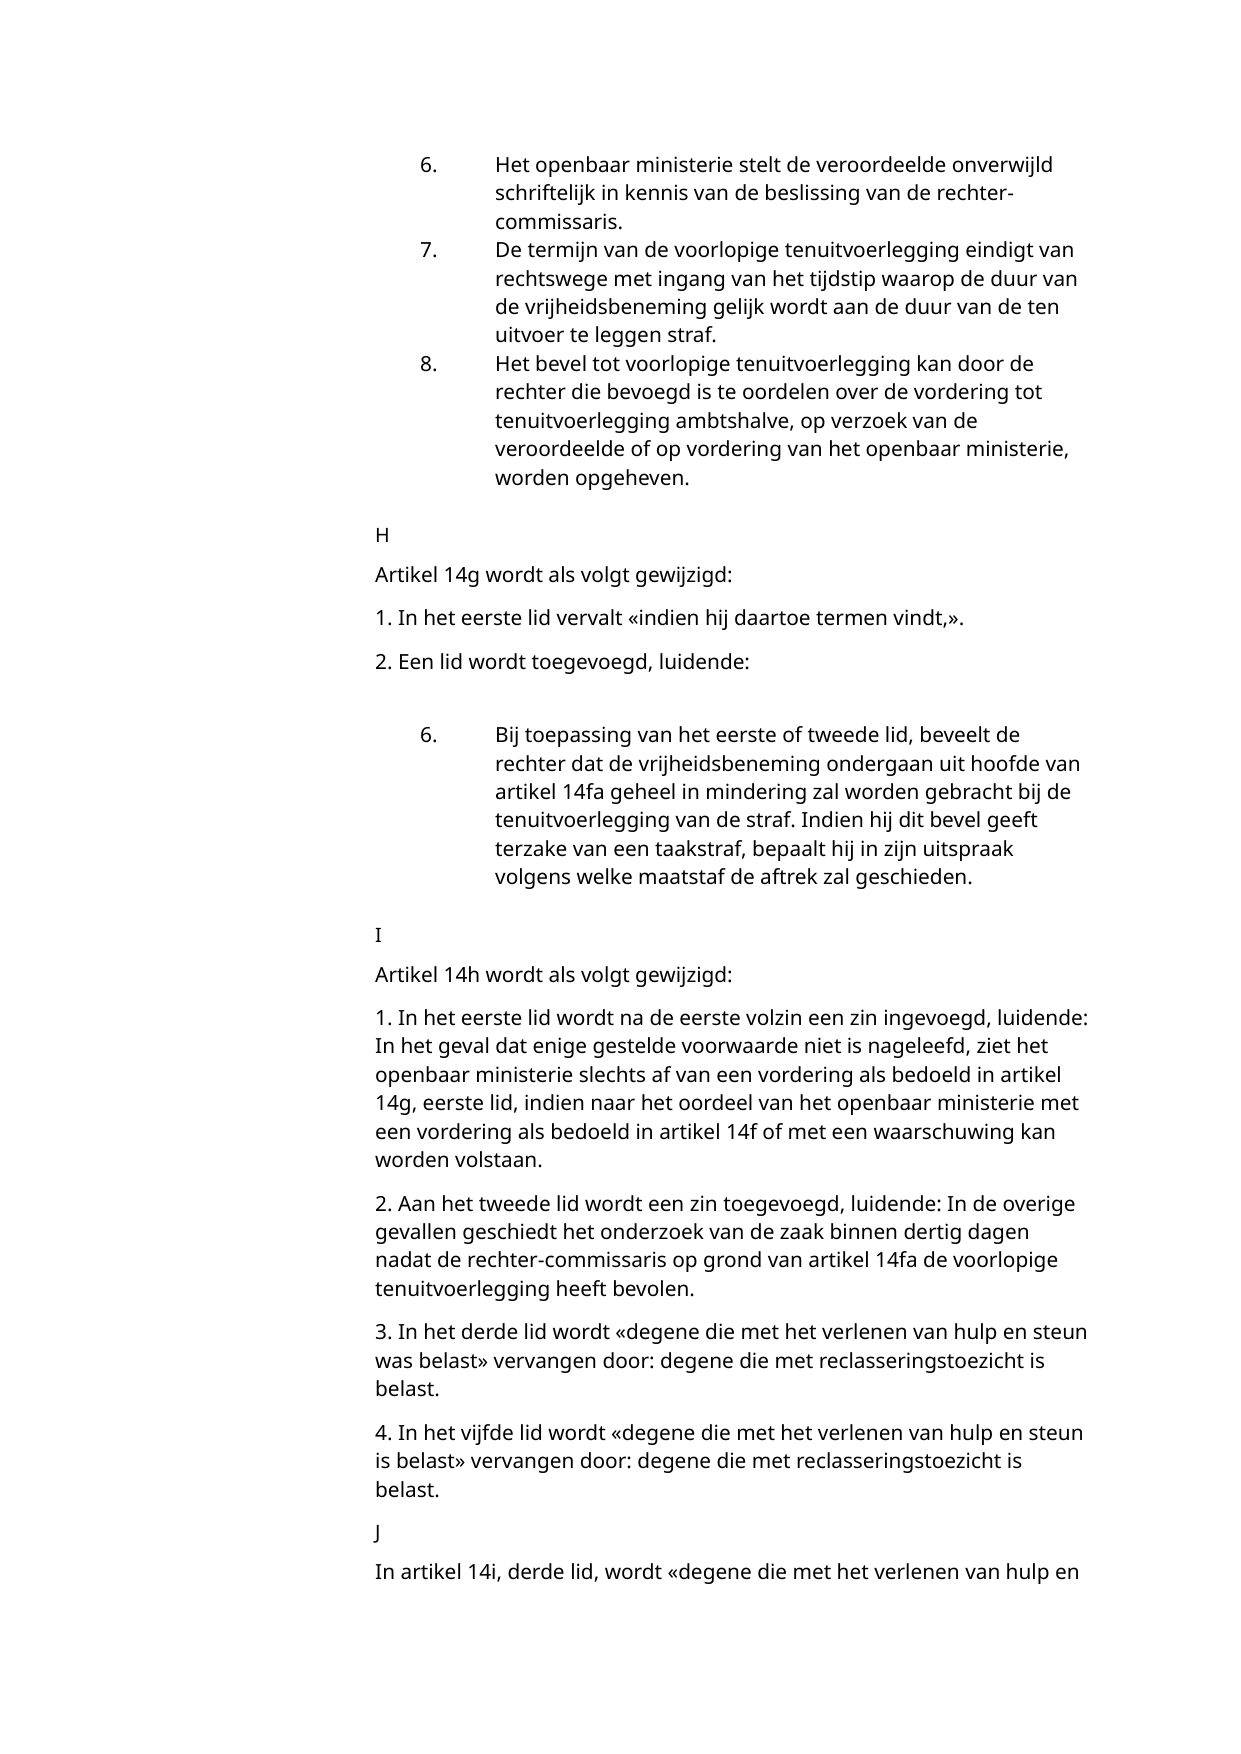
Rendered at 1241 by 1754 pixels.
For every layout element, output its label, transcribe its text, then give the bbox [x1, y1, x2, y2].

text 4. In het vijfde lid wordt «degene die met het verlenen van hulp en steun is belast» vervangen door: degene die met reclasseringstoezicht is belast. [375, 1418, 1090, 1503]
text In artikel 14i, derde lid, wordt «degene die met het verlenen van hulp en [375, 1557, 1090, 1585]
text 3. In het derde lid wordt «degene die met het verlenen van hulp en steun was belast» vervangen door: degene die met reclasseringstoezicht is belast. [375, 1317, 1090, 1403]
text 1. In het eerste lid wordt na de eerste volzin een zin ingevoegd, luidende: In het geval dat enige gestelde voorwaarde niet is nageleefd, ziet het openbaar ministerie slechts af van een vordering als bedoeld in artikel 14g, eerste lid, indien naar het oordeel van het openbaar ministerie met een vordering als bedoeld in artikel 14f of met een waarschuwing kan worden volstaan. [375, 1003, 1090, 1174]
text 2. Een lid wordt toegevoegd, luidende: [375, 647, 1090, 675]
text 2. Aan het tweede lid wordt een zin toegevoegd, luidende: In de overige gevallen geschiedt het onderzoek van de zaak binnen dertig dagen nadat de rechter-commissaris op grond van artikel 14fa de voorlopige tenuitvoerlegging heeft bevolen. [375, 1189, 1090, 1302]
list Het openbaar ministerie stelt de veroordeelde onverwijld schriftelijk in kennis van de beslissing van de rechter-commissaris. [420, 150, 1090, 235]
text H [375, 521, 1090, 548]
list Het bevel tot voorlopige tenuitvoerlegging kan door de rechter die bevoegd is te oordelen over de vordering tot tenuitvoerlegging ambtshalve, op verzoek van de veroordeelde of op vordering van het openbaar ministerie, worden opgeheven. [420, 349, 1090, 491]
text Artikel 14g wordt als volgt gewijzigd: [375, 560, 1090, 588]
text 1. In het eerste lid vervalt «indien hij daartoe termen vindt,». [375, 603, 1090, 632]
text Artikel 14h wordt als volgt gewijzigd: [375, 960, 1090, 988]
text I [375, 921, 1090, 948]
list De termijn van de voorlopige tenuitvoerlegging eindigt van rechtswege met ingang van het tijdstip waarop de duur van de vrijheidsbeneming gelijk wordt aan de duur van de ten uitvoer te leggen straf. [420, 235, 1090, 349]
text J [375, 1518, 1090, 1545]
list Bij toepassing van het eerste of tweede lid, beveelt de rechter dat de vrijheidsbeneming ondergaan uit hoofde van artikel 14fa geheel in mindering zal worden gebracht bij de tenuitvoerlegging van de straf. Indien hij dit bevel geeft terzake van een taakstraf, bepaalt hij in zijn uitspraak volgens welke maatstaf de aftrek zal geschieden. [420, 720, 1090, 891]
